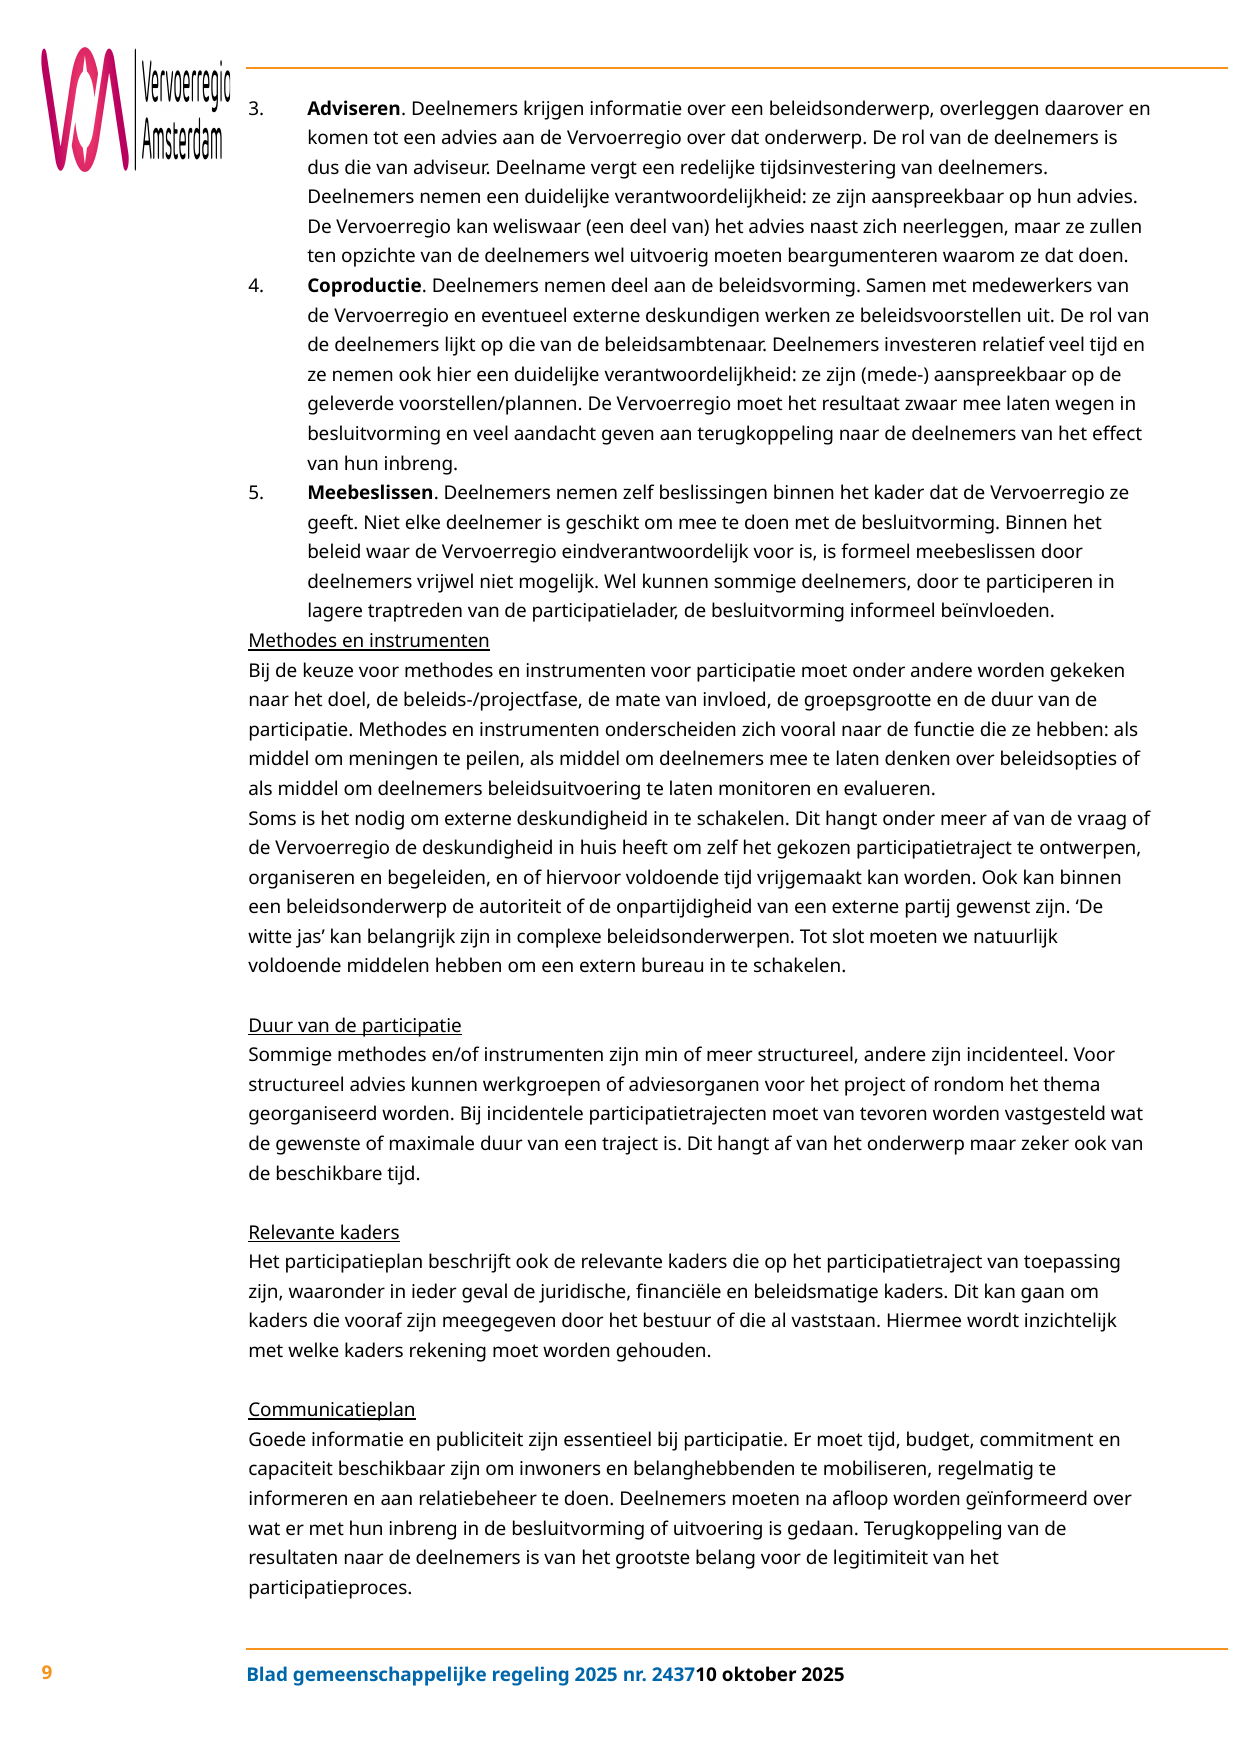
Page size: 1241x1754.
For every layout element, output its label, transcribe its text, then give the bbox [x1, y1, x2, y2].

text Duur van de participatie [248, 1012, 1152, 1038]
picture [41, 47, 231, 172]
text Goede informatie en publiciteit zijn essentieel bij participatie. Er moet tijd, budget, commitment en capaciteit beschikbaar zijn om inwoners en belanghebbenden te mobiliseren, regelmatig te informeren en aan relatiebeheer te doen. Deelnemers moeten na afloop worden geïnformeerd over wat er met hun inbreng in de besluitvorming of uitvoering is gedaan. Terugkoppeling van de resultaten naar de deelnemers is van het grootste belang voor de legitimiteit van het participatieproces. [248, 1426, 1152, 1600]
text Soms is het nodig om externe deskundigheid in te schakelen. Dit hangt onder meer af van de vraag of de Vervoerregio de deskundigheid in huis heeft om zelf het gekozen participatietraject te ontwerpen, organiseren en begeleiden, en of hiervoor voldoende tijd vrijgemaakt kan worden. Ook kan binnen een beleidsonderwerp de autoriteit of de onpartijdigheid van een externe partij gewenst zijn. ‘De witte jas’ kan belangrijk zijn in complexe beleidsonderwerpen. Tot slot moeten we natuurlijk voldoende middelen hebben om een extern bureau in te schakelen. [248, 805, 1152, 978]
list Adviseren. Deelnemers krijgen informatie over een beleidsonderwerp, overleggen daarover en komen tot een advies aan de Vervoerregio over dat onderwerp. De rol van de deelnemers is dus die van adviseur. Deelname vergt een redelijke tijdsinvestering van deelnemers. Deelnemers nemen een duidelijke verantwoordelijkheid: ze zijn aanspreekbaar op hun advies. De Vervoerregio kan weliswaar (een deel van) het advies naast zich neerleggen, maar ze zullen ten opzichte van de deelnemers wel uitvoerig moeten beargumenteren waarom ze dat doen. [248, 95, 1152, 268]
list Coproductie. Deelnemers nemen deel aan de beleidsvorming. Samen met medewerkers van de Vervoerregio en eventueel externe deskundigen werken ze beleidsvoorstellen uit. De rol van de deelnemers lijkt op die van de beleidsambtenaar. Deelnemers investeren relatief veel tijd en ze nemen ook hier een duidelijke verantwoordelijkheid: ze zijn (mede-) aanspreekbaar op de geleverde voorstellen/plannen. De Vervoerregio moet het resultaat zwaar mee laten wegen in besluitvorming en veel aandacht geven aan terugkoppeling naar de deelnemers van het effect van hun inbreng. [248, 272, 1152, 476]
text Communicatieplan [248, 1396, 1152, 1422]
text Sommige methodes en/of instrumenten zijn min of meer structureel, andere zijn incidenteel. Voor structureel advies kunnen werkgroepen of adviesorganen voor het project of rondom het thema georganiseerd worden. Bij incidentele participatietrajecten moet van tevoren worden vastgesteld wat de gewenste of maximale duur van een traject is. Dit hangt af van het onderwerp maar zeker ook van de beschikbare tijd. [248, 1041, 1152, 1186]
text Relevante kaders [248, 1219, 1152, 1245]
text Het participatieplan beschrijft ook de relevante kaders die op het participatietraject van toepassing zijn, waaronder in ieder geval de juridische, financiële en beleidsmatige kaders. Dit kan gaan om kaders die vooraf zijn meegegeven door het bestuur of die al vaststaan. Hiermee wordt inzichtelijk met welke kaders rekening moet worden gehouden. [248, 1248, 1152, 1363]
list Meebeslissen. Deelnemers nemen zelf beslissingen binnen het kader dat de Vervoerregio ze geeft. Niet elke deelnemer is geschikt om mee te doen met de besluitvorming. Binnen het beleid waar de Vervoerregio eindverantwoordelijk voor is, is formeel meebeslissen door deelnemers vrijwel niet mogelijk. Wel kunnen sommige deelnemers, door te participeren in lagere traptreden van de participatielader, de besluitvorming informeel beïnvloeden. [248, 479, 1152, 623]
text Bij de keuze voor methodes en instrumenten voor participatie moet onder andere worden gekeken naar het doel, de beleids-/projectfase, de mate van invloed, de groepsgrootte en de duur van de participatie. Methodes en instrumenten onderscheiden zich vooral naar de functie die ze hebben: als middel om meningen te peilen, als middel om deelnemers mee te laten denken over beleidsopties of als middel om deelnemers beleidsuitvoering te laten monitoren en evalueren. [248, 657, 1152, 801]
text Methodes en instrumenten [248, 627, 1152, 653]
